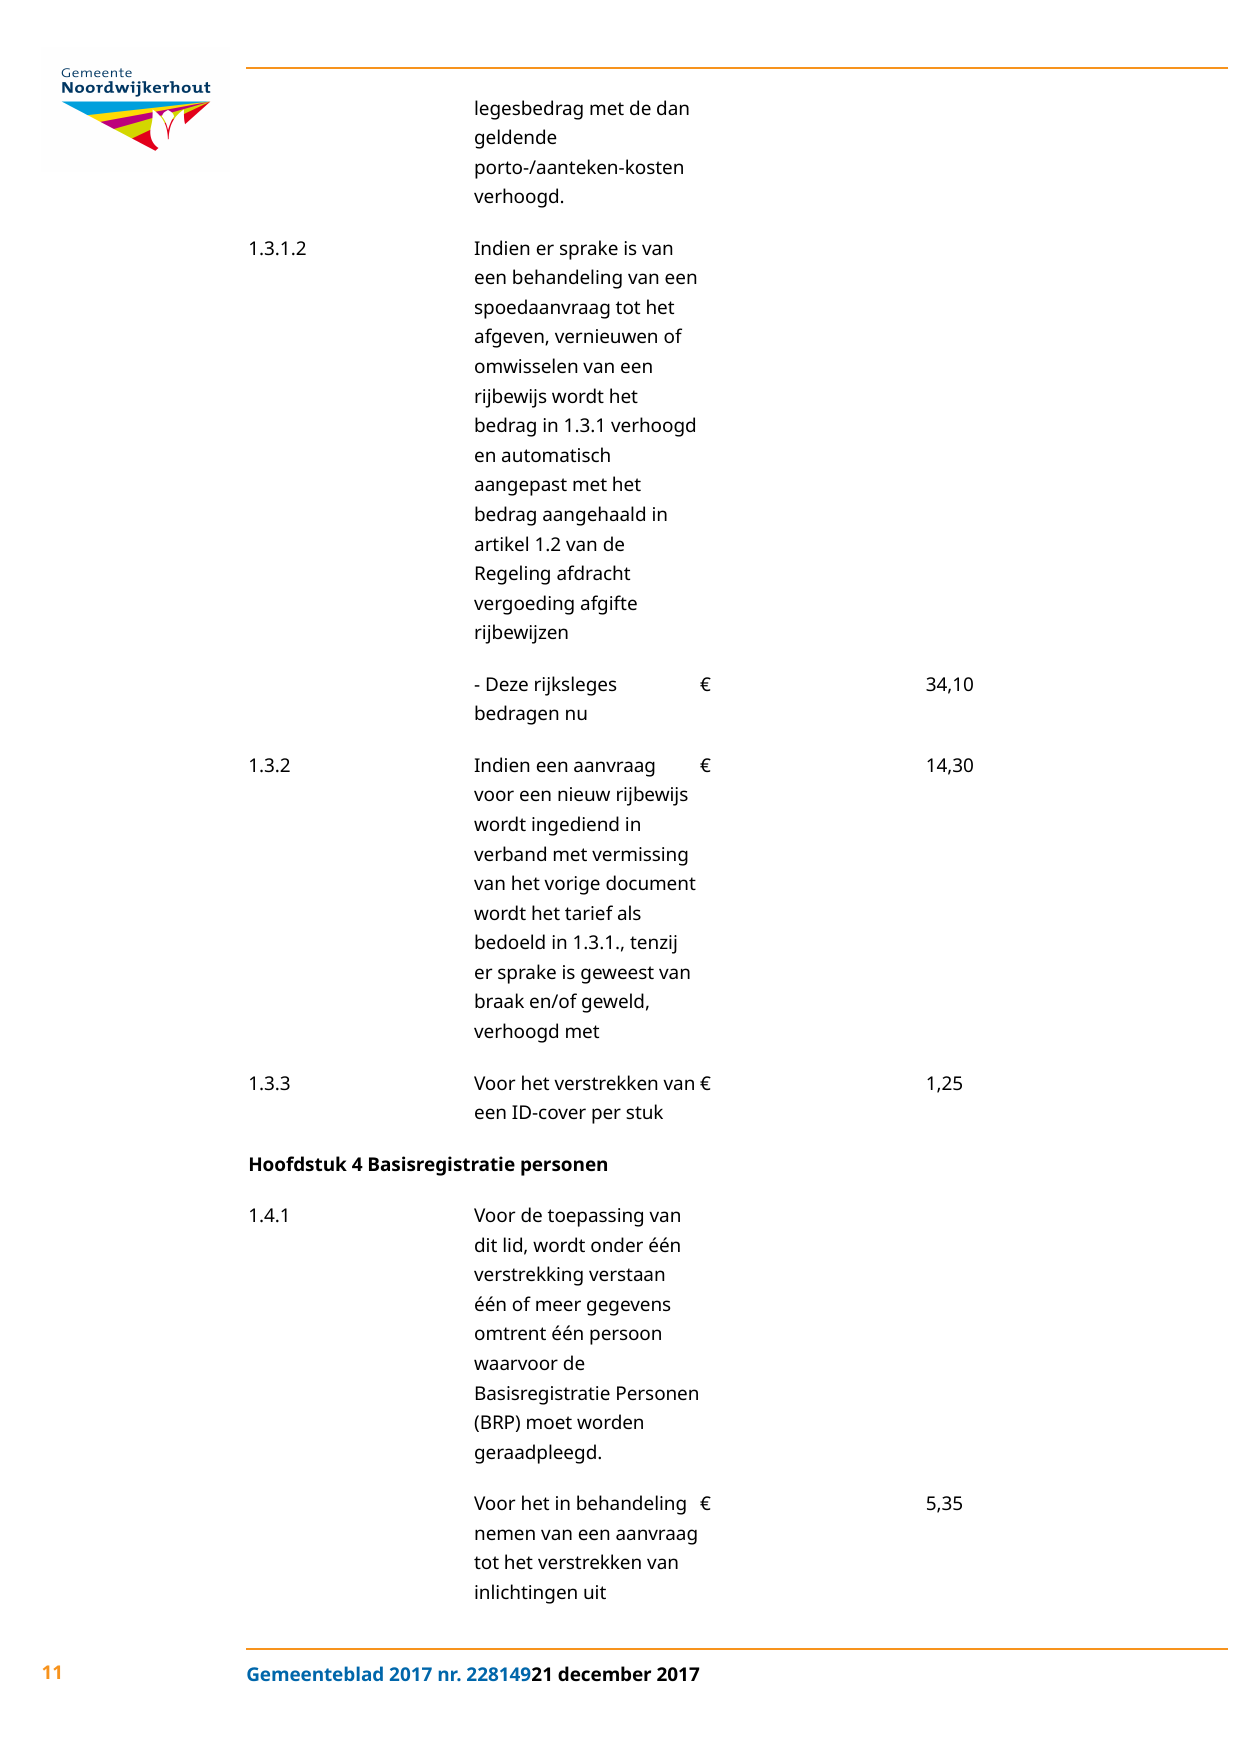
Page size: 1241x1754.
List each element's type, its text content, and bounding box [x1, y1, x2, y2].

table_cell [926, 1125, 1152, 1151]
table_cell [926, 95, 1152, 209]
table_cell [700, 645, 926, 671]
table_cell [474, 1177, 700, 1202]
table_cell [248, 1177, 474, 1202]
table_cell - Deze rijksleges bedragen nu [474, 671, 700, 726]
table_cell [926, 1177, 1152, 1202]
table_cell € [700, 1070, 926, 1125]
table_cell 1.3.2 [248, 752, 474, 1044]
table_cell 5,35 [926, 1490, 1152, 1605]
table_cell [248, 1044, 474, 1070]
table_cell Voor het verstrekken van een ID-cover per stuk [474, 1070, 700, 1125]
table_cell [926, 645, 1152, 671]
table_cell Voor het in behandeling nemen van een aanvraag tot het verstrekken van inlichtingen uit [474, 1490, 700, 1605]
picture [41, 47, 231, 172]
table_cell [248, 671, 474, 726]
table_cell [474, 209, 700, 235]
table_cell [248, 645, 474, 671]
table_cell [248, 1490, 474, 1605]
table_cell € [700, 752, 926, 1044]
table_cell [926, 1044, 1152, 1070]
table_cell [926, 235, 1152, 645]
table_cell 1.3.3 [248, 1070, 474, 1125]
table_cell 14,30 [926, 752, 1152, 1044]
table_cell legesbedrag met de dan geldende porto-/aanteken-kosten verhoogd. [474, 95, 700, 209]
table_cell [474, 645, 700, 671]
table_cell [248, 1465, 474, 1490]
table_cell Voor de toepassing van dit lid, wordt onder één verstrekking verstaan één of meer gegevens omtrent één persoon waarvoor de Basisregistratie Personen (BRP) moet worden geraadpleegd. [474, 1202, 700, 1465]
table_cell [248, 95, 474, 209]
table_cell [248, 209, 474, 235]
table_cell [474, 1125, 700, 1151]
table_cell € [700, 671, 926, 726]
table_cell Indien er sprake is van een behandeling van een spoedaanvraag tot het afgeven, vernieuwen of omwisselen van een rijbewijs wordt het bedrag in 1.3.1 verhoogd en automatisch aangepast met het bedrag aangehaald in artikel 1.2 van de Regeling afdracht vergoeding afgifte rijbewijzen [474, 235, 700, 645]
table_cell [926, 1202, 1152, 1465]
table_cell [474, 726, 700, 752]
table_cell 1.4.1 [248, 1202, 474, 1465]
table_cell [474, 1465, 700, 1490]
table_cell Indien een aanvraag voor een nieuw rijbewijs wordt ingediend in verband met vermissing van het vorige document wordt het tarief als bedoeld in 1.3.1., tenzij er sprake is geweest van braak en/of geweld, verhoogd met [474, 752, 700, 1044]
table_cell [926, 1465, 1152, 1490]
table_cell [474, 1044, 700, 1070]
table_cell [700, 95, 926, 209]
table_cell [700, 1125, 926, 1151]
table_cell 1.3.1.2 [248, 235, 474, 645]
table_cell [700, 1202, 926, 1465]
table_cell [926, 726, 1152, 752]
table_cell [700, 235, 926, 645]
table_cell 34,10 [926, 671, 1152, 726]
table_cell [926, 209, 1152, 235]
table_cell [700, 726, 926, 752]
table_cell [700, 1044, 926, 1070]
table_cell [248, 726, 474, 752]
table_cell [700, 1177, 926, 1202]
table_cell Hoofdstuk 4 Basisregistratie personen [248, 1151, 700, 1177]
table_cell [700, 209, 926, 235]
table_cell [926, 1151, 1152, 1177]
table_cell 1,25 [926, 1070, 1152, 1125]
table_cell € [700, 1490, 926, 1605]
table_cell [700, 1151, 926, 1177]
table_cell [700, 1465, 926, 1490]
table_cell [248, 1125, 474, 1151]
